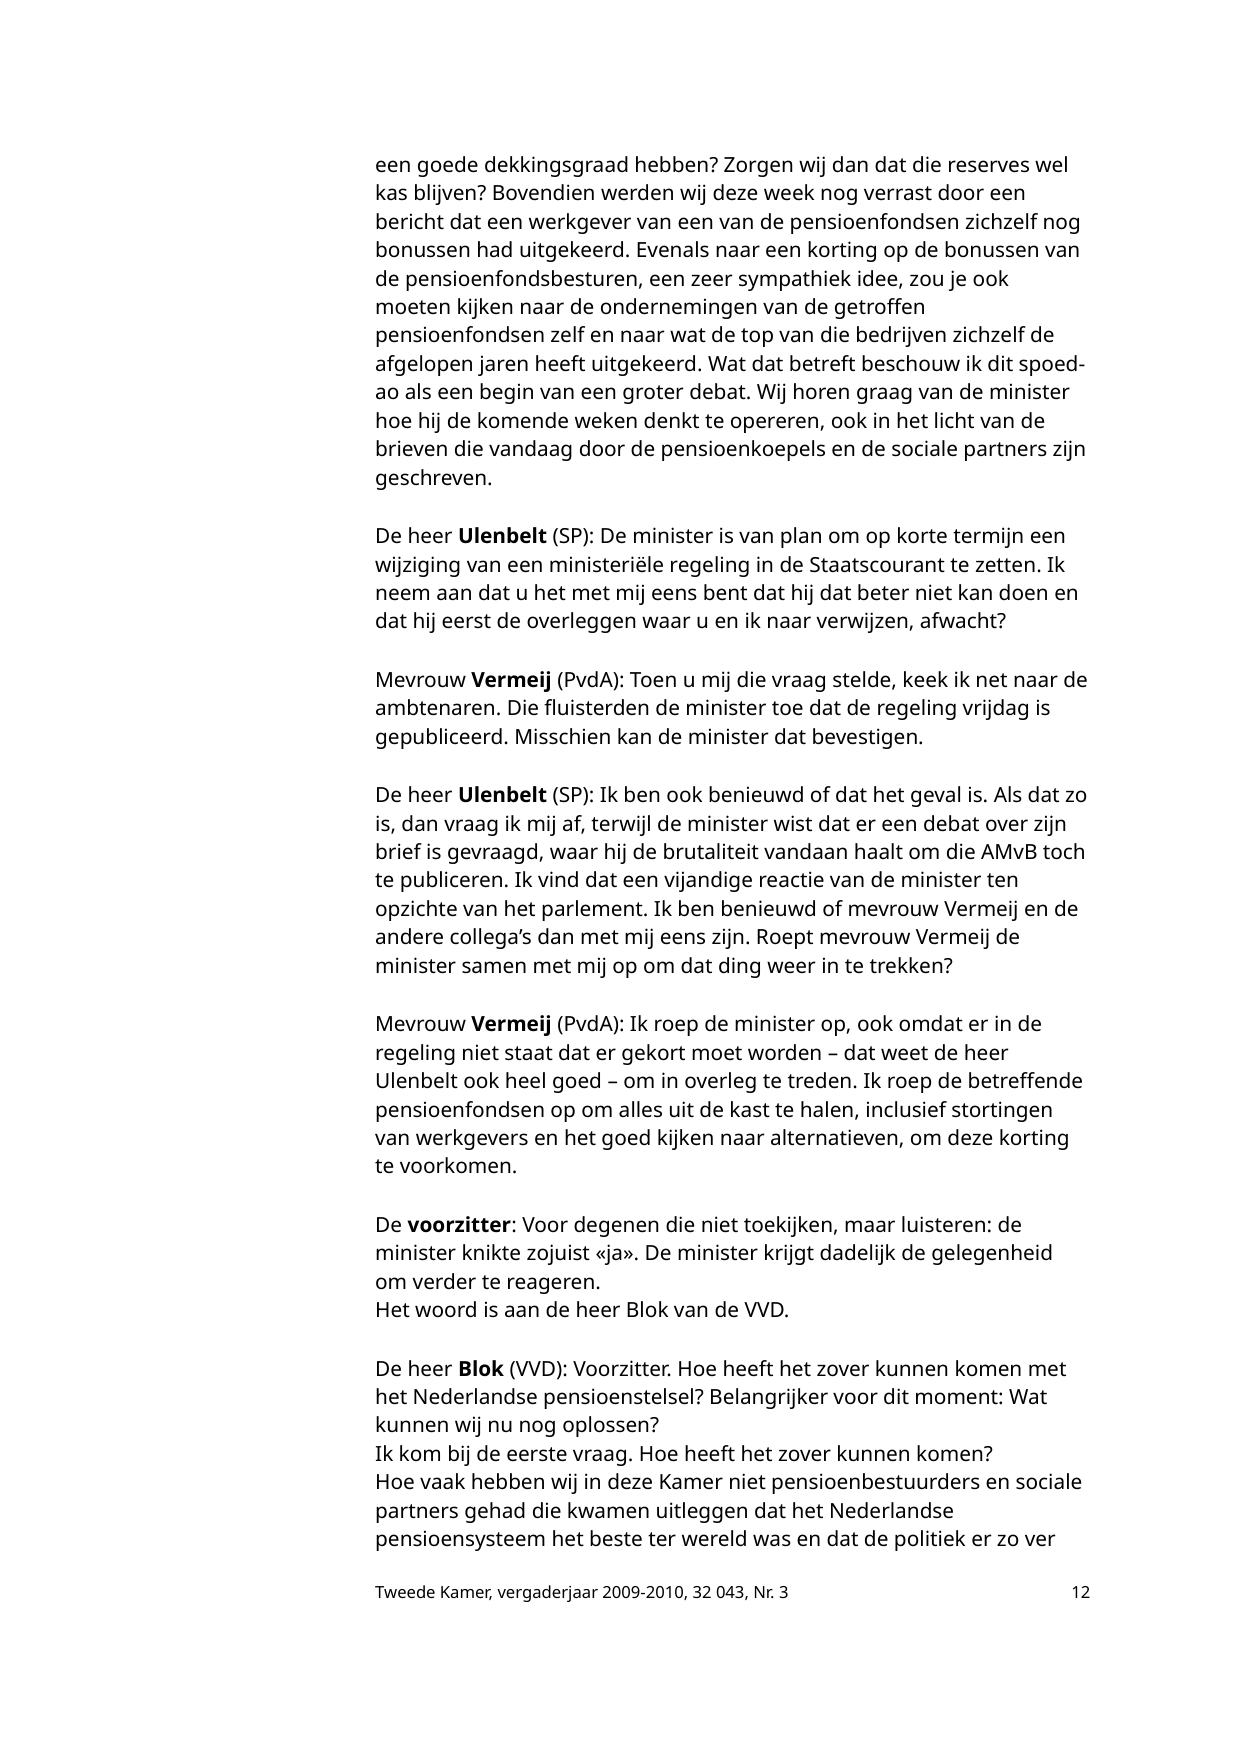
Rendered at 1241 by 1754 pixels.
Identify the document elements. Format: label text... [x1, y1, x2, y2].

text Mevrouw Vermeij (PvdA): Ik roep de minister op, ook omdat er in de regeling niet staat dat er gekort moet worden – dat weet de heer Ulenbelt ook heel goed – om in overleg te treden. Ik roep de betreffende pensioenfondsen op om alles uit de kast te halen, inclusief stortingen van werkgevers en het goed kijken naar alternatieven, om deze korting te voorkomen. [375, 1009, 1090, 1180]
text Hoe vaak hebben wij in deze Kamer niet pensioenbestuurders en sociale partners gehad die kwamen uitleggen dat het Nederlandse pensioensysteem het beste ter wereld was en dat de politiek er zo ver [375, 1467, 1090, 1553]
text De heer Ulenbelt (SP): De minister is van plan om op korte termijn een wijziging van een ministeriële regeling in de Staatscourant te zetten. Ik neem aan dat u het met mij eens bent dat hij dat beter niet kan doen en dat hij eerst de overleggen waar u en ik naar verwijzen, afwacht? [375, 521, 1090, 635]
text De voorzitter: Voor degenen die niet toekijken, maar luisteren: de minister knikte zojuist «ja». De minister krijgt dadelijk de gelegenheid om verder te reageren. [375, 1210, 1090, 1295]
text een goede dekkingsgraad hebben? Zorgen wij dan dat die reserves wel kas blijven? Bovendien werden wij deze week nog verrast door een bericht dat een werkgever van een van de pensioenfondsen zichzelf nog bonussen had uitgekeerd. Evenals naar een korting op de bonussen van de pensioenfondsbesturen, een zeer sympathiek idee, zou je ook moeten kijken naar de ondernemingen van de getroffen pensioenfondsen zelf en naar wat de top van die bedrijven zichzelf de afgelopen jaren heeft uitgekeerd. Wat dat betreft beschouw ik dit spoed-ao als een begin van een groter debat. Wij horen graag van de minister hoe hij de komende weken denkt te opereren, ook in het licht van de brieven die vandaag door de pensioenkoepels en de sociale partners zijn geschreven. [375, 150, 1090, 491]
text Mevrouw Vermeij (PvdA): Toen u mij die vraag stelde, keek ik net naar de ambtenaren. Die fluisterden de minister toe dat de regeling vrijdag is gepubliceerd. Misschien kan de minister dat bevestigen. [375, 665, 1090, 750]
text Het woord is aan de heer Blok van de VVD. [375, 1295, 1090, 1324]
text De heer Blok (VVD): Voorzitter. Hoe heeft het zover kunnen komen met het Nederlandse pensioenstelsel? Belangrijker voor dit moment: Wat kunnen wij nu nog oplossen? [375, 1354, 1090, 1439]
text Ik kom bij de eerste vraag. Hoe heeft het zover kunnen komen? [375, 1439, 1090, 1467]
text De heer Ulenbelt (SP): Ik ben ook benieuwd of dat het geval is. Als dat zo is, dan vraag ik mij af, terwijl de minister wist dat er een debat over zijn brief is gevraagd, waar hij de brutaliteit vandaan haalt om die AMvB toch te publiceren. Ik vind dat een vijandige reactie van de minister ten opzichte van het parlement. Ik ben benieuwd of mevrouw Vermeij en de andere collega’s dan met mij eens zijn. Roept mevrouw Vermeij de minister samen met mij op om dat ding weer in te trekken? [375, 780, 1090, 979]
